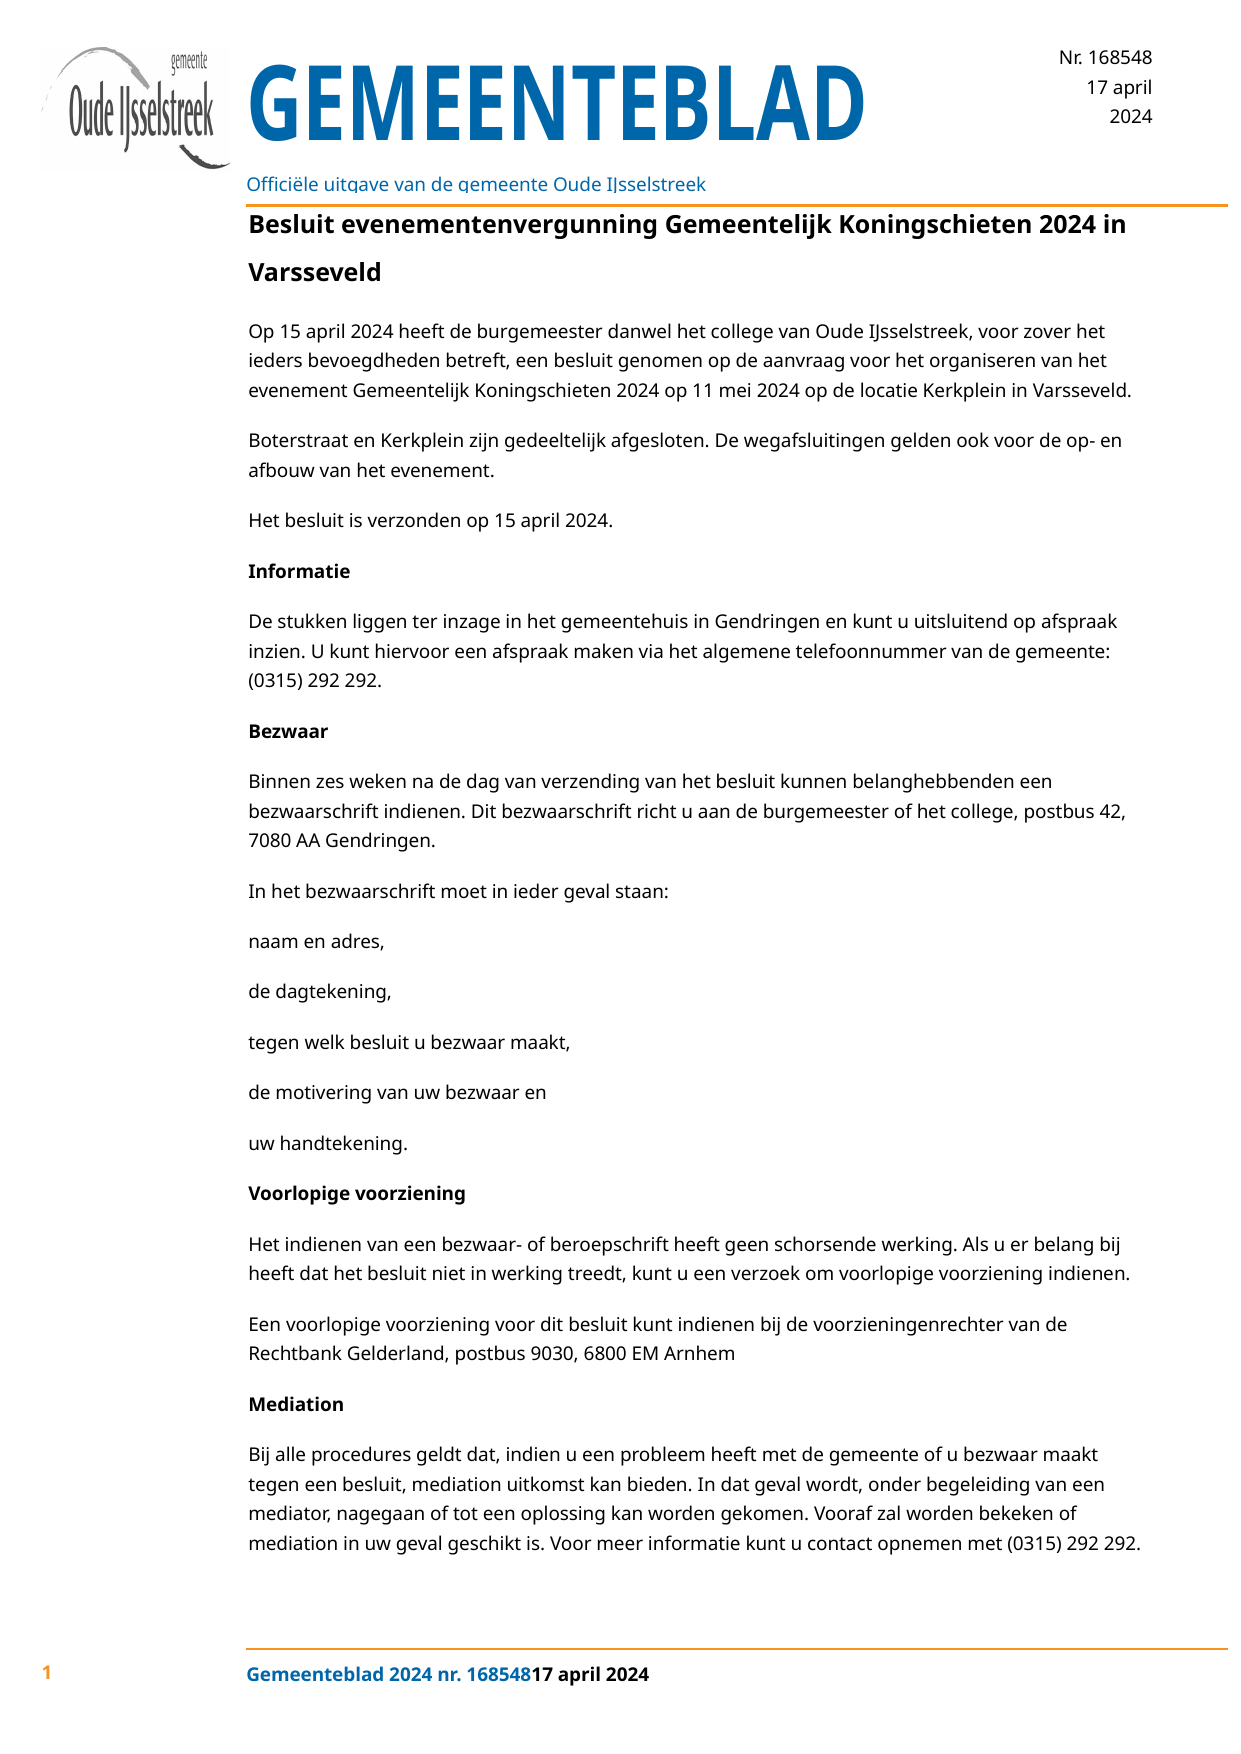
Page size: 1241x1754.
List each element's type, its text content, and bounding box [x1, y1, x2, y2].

text Boterstraat en Kerkplein zijn gedeeltelijk afgesloten. De wegafsluitingen gelden ook voor de op- en afbouw van het evenement. [248, 427, 1152, 483]
text Voorlopige voorziening [248, 1180, 1152, 1206]
text naam en adres, [248, 928, 1152, 954]
text Bezwaar [248, 718, 1152, 744]
picture [41, 47, 231, 172]
text de dagtekening, [248, 979, 1152, 1004]
text Binnen zes weken na de dag van verzending van het besluit kunnen belanghebbenden een bezwaarschrift indienen. Dit bezwaarschrift richt u aan de burgemeester of het college, postbus 42, 7080 AA Gendringen. [248, 768, 1152, 853]
text uw handtekening. [248, 1130, 1152, 1156]
text de motivering van uw bezwaar en [248, 1079, 1152, 1105]
text Mediation [248, 1391, 1152, 1417]
text Besluit evenementenvergunning Gemeentelijk Koningschieten 2024 in Varsseveld [248, 207, 1152, 288]
text Op 15 april 2024 heeft de burgemeester danwel het college van Oude IJsselstreek, voor zover het ieders bevoegdheden betreft, een besluit genomen op de aanvraag voor het organiseren van het evenement Gemeentelijk Koningschieten 2024 op 11 mei 2024 op de locatie Kerkplein in Varsseveld. [248, 318, 1152, 403]
text Een voorlopige voorziening voor dit besluit kunt indienen bij de voorzieningenrechter van de Rechtbank Gelderland, postbus 9030, 6800 EM Arnhem [248, 1311, 1152, 1366]
text Informatie [248, 558, 1152, 584]
text Het indienen van een bezwaar- of beroepschrift heeft geen schorsende werking. Als u er belang bij heeft dat het besluit niet in werking treedt, kunt u een verzoek om voorlopige voorziening indienen. [248, 1231, 1152, 1286]
text In het bezwaarschrift moet in ieder geval staan: [248, 878, 1152, 904]
text Het besluit is verzonden op 15 april 2024. [248, 507, 1152, 533]
text Bij alle procedures geldt dat, indien u een probleem heeft met de gemeente of u bezwaar maakt tegen een besluit, mediation uitkomst kan bieden. In dat geval wordt, onder begeleiding van een mediator, nagegaan of tot een oplossing kan worden gekomen. Vooraf zal worden bekeken of mediation in uw geval geschikt is. Voor meer informatie kunt u contact opnemen met (0315) 292 292. [248, 1441, 1152, 1556]
text De stukken liggen ter inzage in het gemeentehuis in Gendringen en kunt u uitsluitend op afspraak inzien. U kunt hiervoor een afspraak maken via het algemene telefoonnummer van de gemeente: (0315) 292 292. [248, 608, 1152, 693]
text tegen welk besluit u bezwaar maakt, [248, 1029, 1152, 1055]
